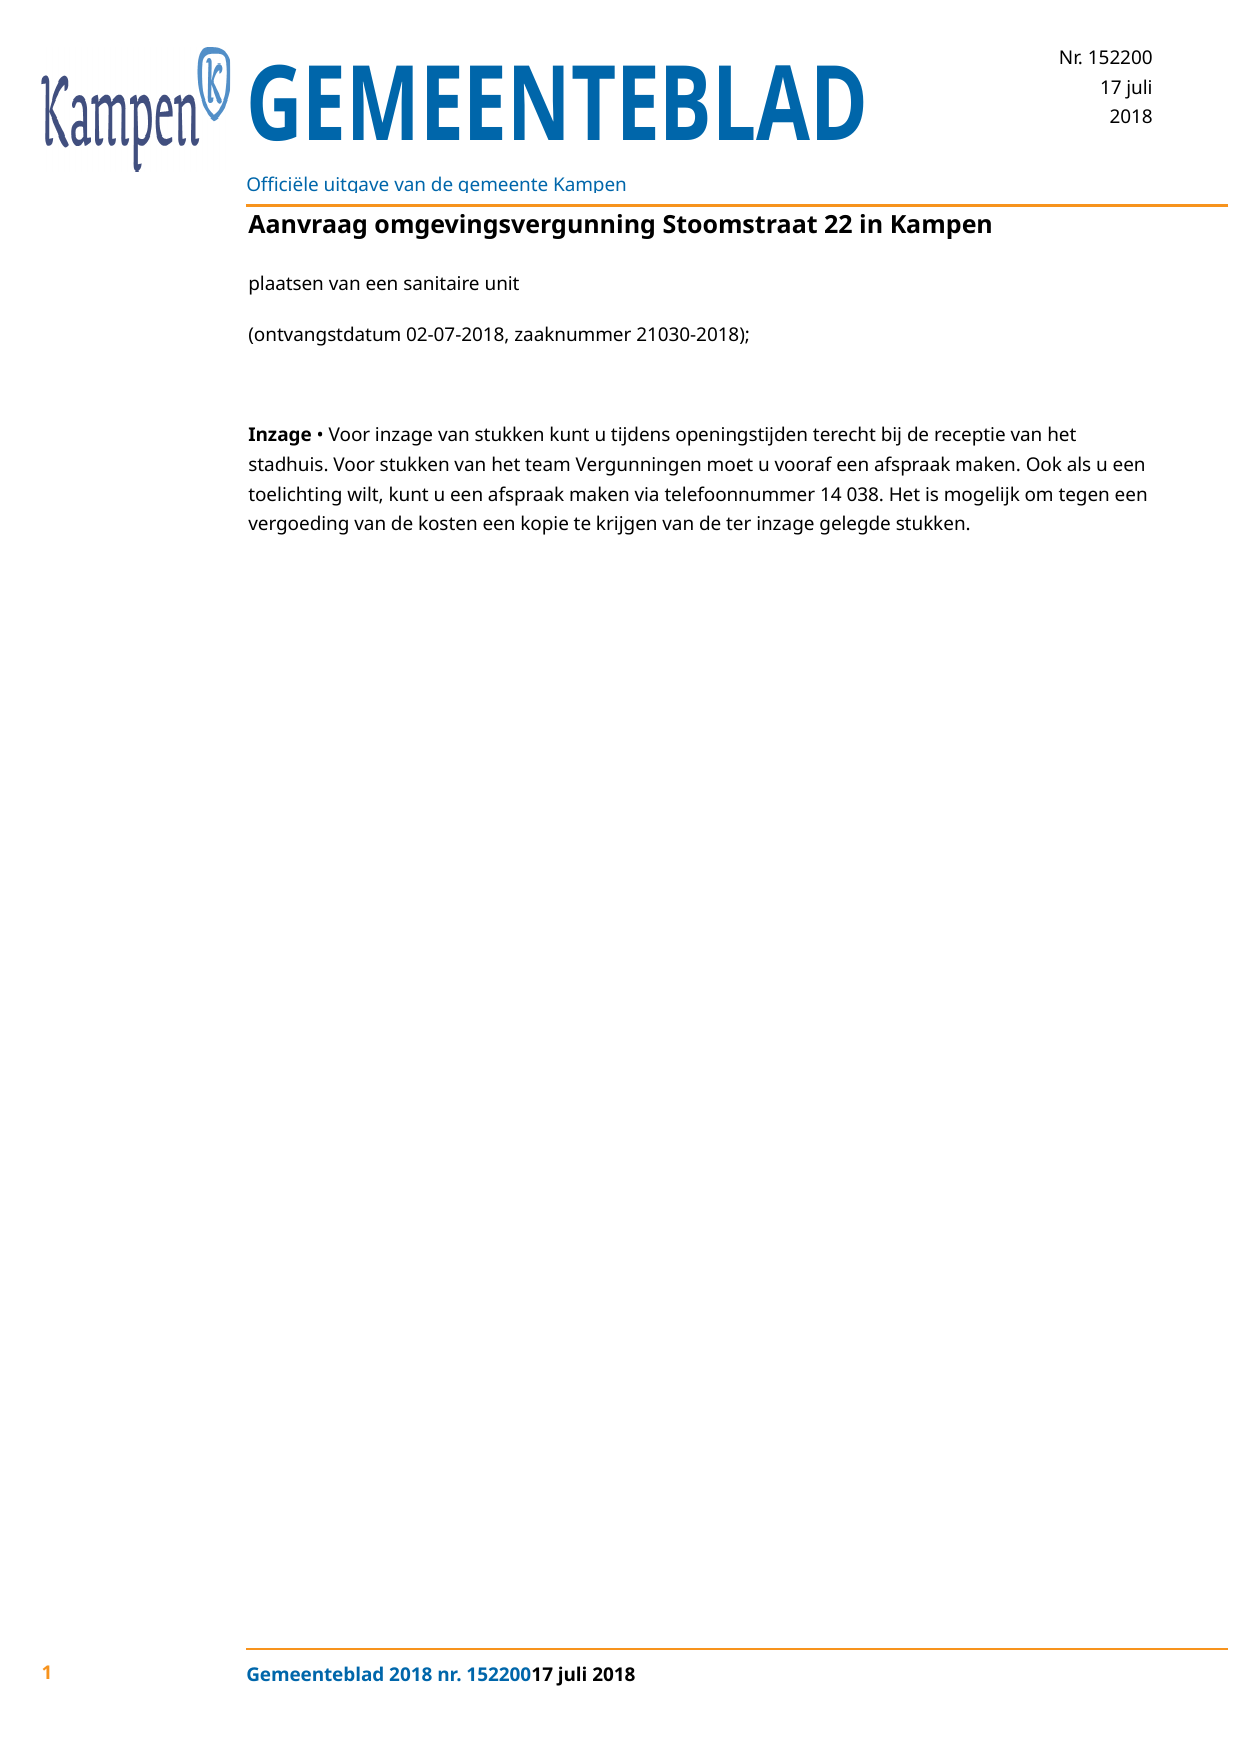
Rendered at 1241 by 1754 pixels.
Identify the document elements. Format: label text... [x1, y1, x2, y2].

text Inzage • Voor inzage van stukken kunt u tijdens openingstijden terecht bij de receptie van het stadhuis. Voor stukken van het team Vergunningen moet u vooraf een afspraak maken. Ook als u een toelichting wilt, kunt u een afspraak maken via telefoonnummer 14 038. Het is mogelijk om tegen een vergoeding van de kosten een kopie te krijgen van de ter inzage gelegde stukken. [248, 422, 1152, 536]
text (ontvangstdatum 02-07-2018, zaaknummer 21030-2018); [248, 321, 1152, 346]
picture [41, 47, 231, 172]
text Aanvraag omgevingsvergunning Stoomstraat 22 in Kampen [248, 207, 1152, 241]
text plaatsen van een sanitaire unit [248, 270, 1152, 296]
